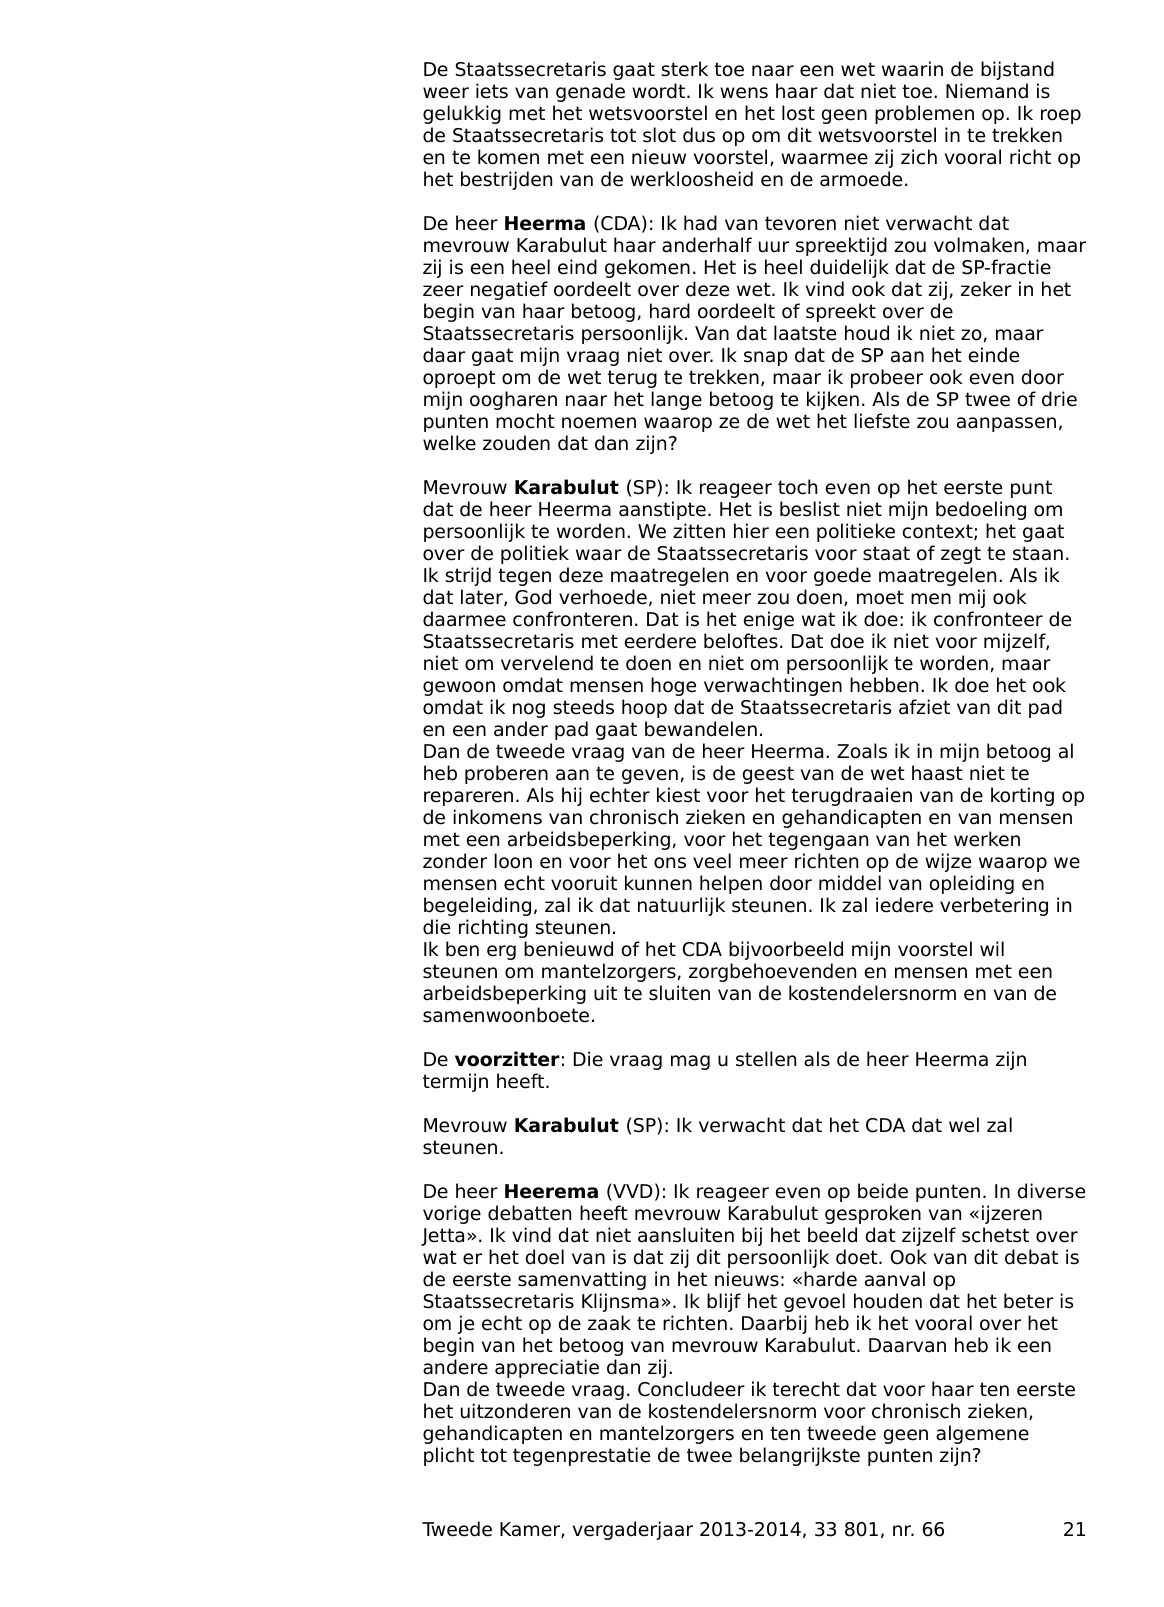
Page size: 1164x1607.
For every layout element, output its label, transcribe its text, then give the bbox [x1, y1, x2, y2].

text Mevrouw Karabulut (SP): Ik reageer toch even op het eerste punt dat de heer Heerma aanstipte. Het is beslist niet mijn bedoeling om persoonlijk te worden. We zitten hier een politieke context; het gaat over de politiek waar de Staatssecretaris voor staat of zegt te staan. Ik strijd tegen deze maatregelen en voor goede maatregelen. Als ik dat later, God verhoede, niet meer zou doen, moet men mij ook daarmee confronteren. Dat is het enige wat ik doe: ik confronteer de Staatssecretaris met eerdere beloftes. Dat doe ik niet voor mijzelf, niet om vervelend te doen en niet om persoonlijk te worden, maar gewoon omdat mensen hoge verwachtingen hebben. Ik doe het ook omdat ik nog steeds hoop dat de Staatssecretaris afziet van dit pad en een ander pad gaat bewandelen. [422, 477, 1087, 741]
text Dan de tweede vraag van de heer Heerma. Zoals ik in mijn betoog al heb proberen aan te geven, is de geest van de wet haast niet te repareren. Als hij echter kiest voor het terugdraaien van de korting op de inkomens van chronisch zieken en gehandicapten en van mensen met een arbeidsbeperking, voor het tegengaan van het werken zonder loon en voor het ons veel meer richten op de wijze waarop we mensen echt vooruit kunnen helpen door middel van opleiding en begeleiding, zal ik dat natuurlijk steunen. Ik zal iedere verbetering in die richting steunen. [422, 741, 1087, 939]
text De heer Heerema (VVD): Ik reageer even op beide punten. In diverse vorige debatten heeft mevrouw Karabulut gesproken van «ijzeren Jetta». Ik vind dat niet aansluiten bij het beeld dat zijzelf schetst over wat er het doel van is dat zij dit persoonlijk doet. Ook van dit debat is de eerste samenvatting in het nieuws: «harde aanval op Staatssecretaris Klijnsma». Ik blijf het gevoel houden dat het beter is om je echt op de zaak te richten. Daarbij heb ik het vooral over het begin van het betoog van mevrouw Karabulut. Daarvan heb ik een andere appreciatie dan zij. [422, 1181, 1087, 1379]
text De voorzitter: Die vraag mag u stellen als de heer Heerma zijn termijn heeft. [422, 1049, 1087, 1093]
text Ik ben erg benieuwd of het CDA bijvoorbeeld mijn voorstel wil steunen om mantelzorgers, zorgbehoevenden en mensen met een arbeidsbeperking uit te sluiten van de kostendelersnorm en van de samenwoonboete. [422, 939, 1087, 1027]
text De Staatssecretaris gaat sterk toe naar een wet waarin de bijstand weer iets van genade wordt. Ik wens haar dat niet toe. Niemand is gelukkig met het wetsvoorstel en het lost geen problemen op. Ik roep de Staatssecretaris tot slot dus op om dit wetsvoorstel in te trekken en te komen met een nieuw voorstel, waarmee zij zich vooral richt op het bestrijden van de werkloosheid en de armoede. [422, 59, 1087, 191]
text De heer Heerma (CDA): Ik had van tevoren niet verwacht dat mevrouw Karabulut haar anderhalf uur spreektijd zou volmaken, maar zij is een heel eind gekomen. Het is heel duidelijk dat de SP-fractie zeer negatief oordeelt over deze wet. Ik vind ook dat zij, zeker in het begin van haar betoog, hard oordeelt of spreekt over de Staatssecretaris persoonlijk. Van dat laatste houd ik niet zo, maar daar gaat mijn vraag niet over. Ik snap dat de SP aan het einde oproept om de wet terug te trekken, maar ik probeer ook even door mijn oogharen naar het lange betoog te kijken. Als de SP twee of drie punten mocht noemen waarop ze de wet het liefste zou aanpassen, welke zouden dat dan zijn? [422, 213, 1087, 455]
text Mevrouw Karabulut (SP): Ik verwacht dat het CDA dat wel zal steunen. [422, 1115, 1087, 1159]
text Dan de tweede vraag. Concludeer ik terecht dat voor haar ten eerste het uitzonderen van de kostendelersnorm voor chronisch zieken, gehandicapten en mantelzorgers en ten tweede geen algemene plicht tot tegenprestatie de twee belangrijkste punten zijn? [422, 1379, 1087, 1467]
